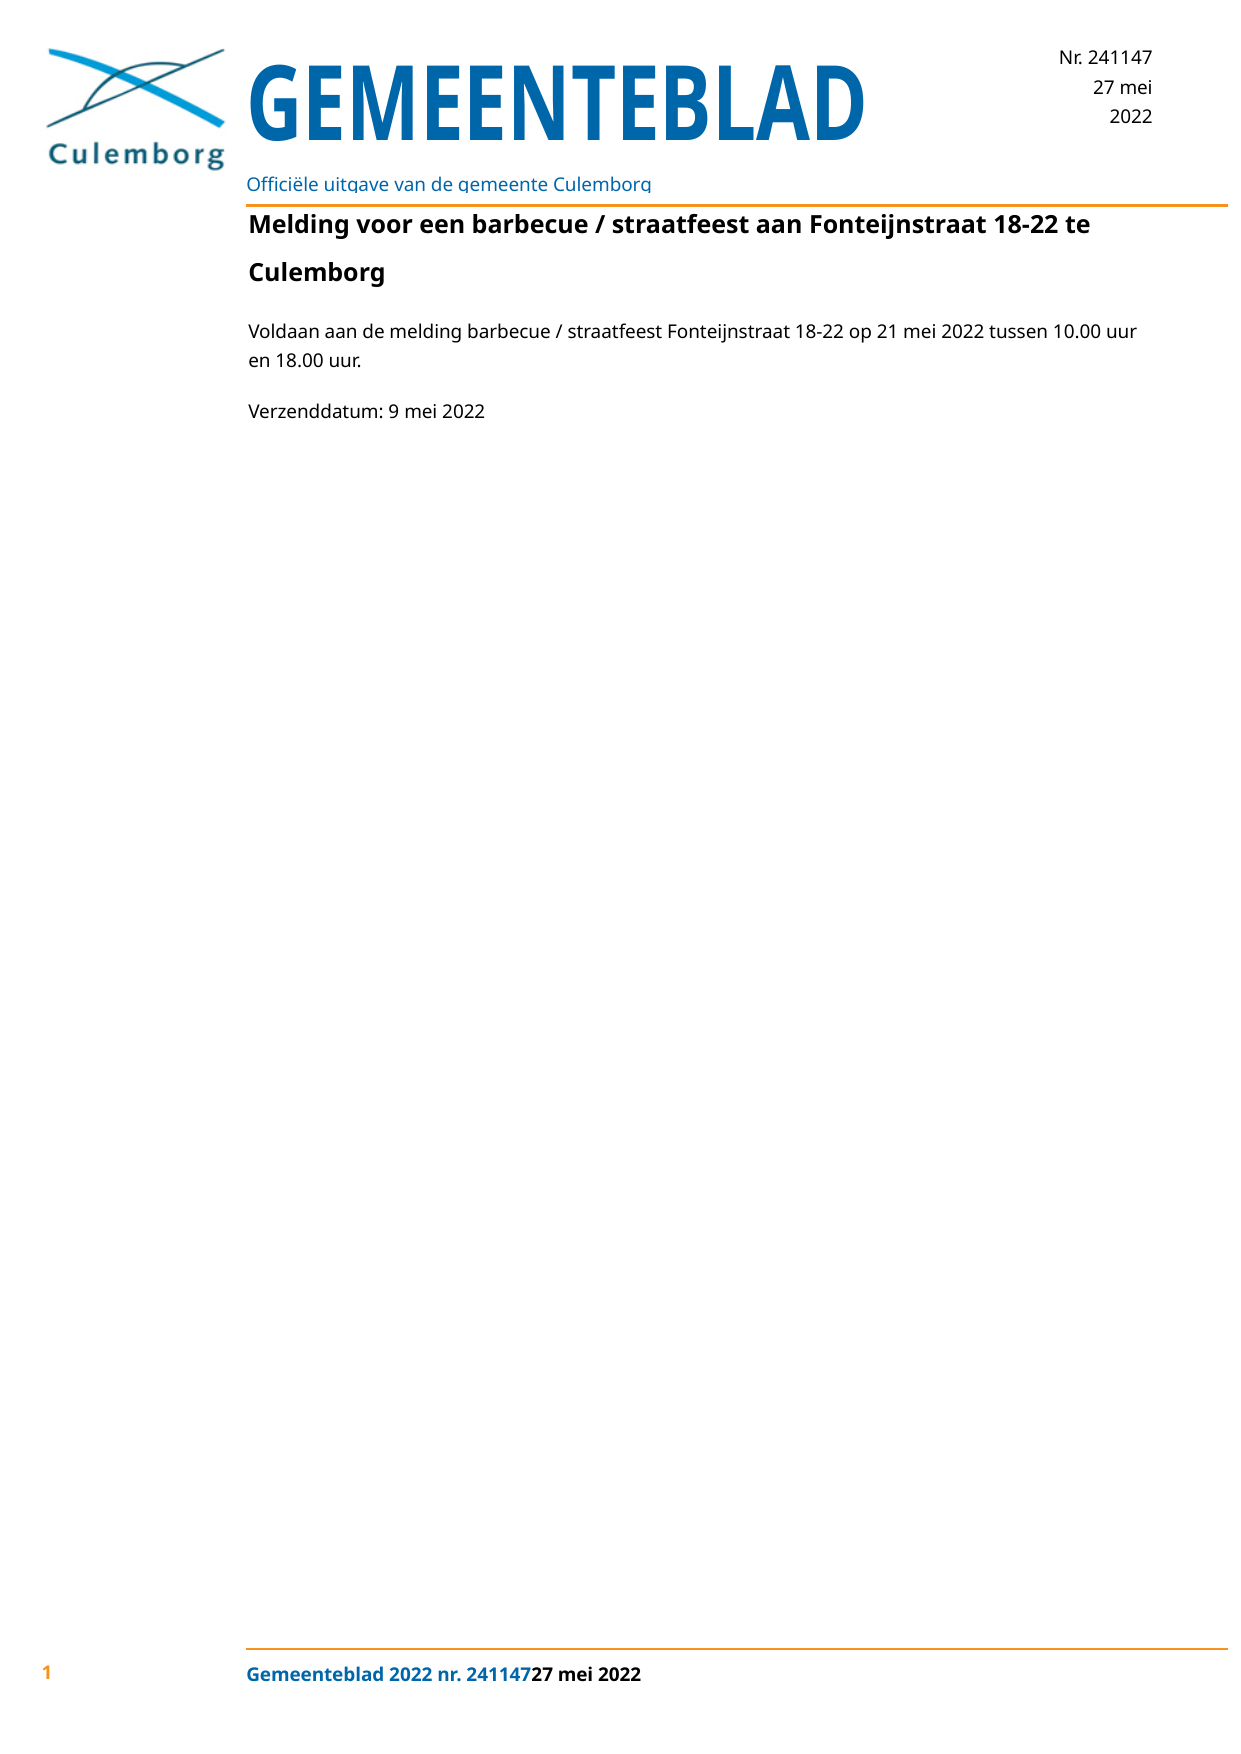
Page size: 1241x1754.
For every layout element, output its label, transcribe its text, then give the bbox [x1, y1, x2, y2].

text Verzenddatum: 9 mei 2022 [248, 398, 1152, 424]
picture [41, 47, 231, 172]
text Melding voor een barbecue / straatfeest aan Fonteijnstraat 18-22 te Culemborg [248, 207, 1152, 288]
text Voldaan aan de melding barbecue / straatfeest Fonteijnstraat 18-22 op 21 mei 2022 tussen 10.00 uur en 18.00 uur. [248, 318, 1152, 373]
